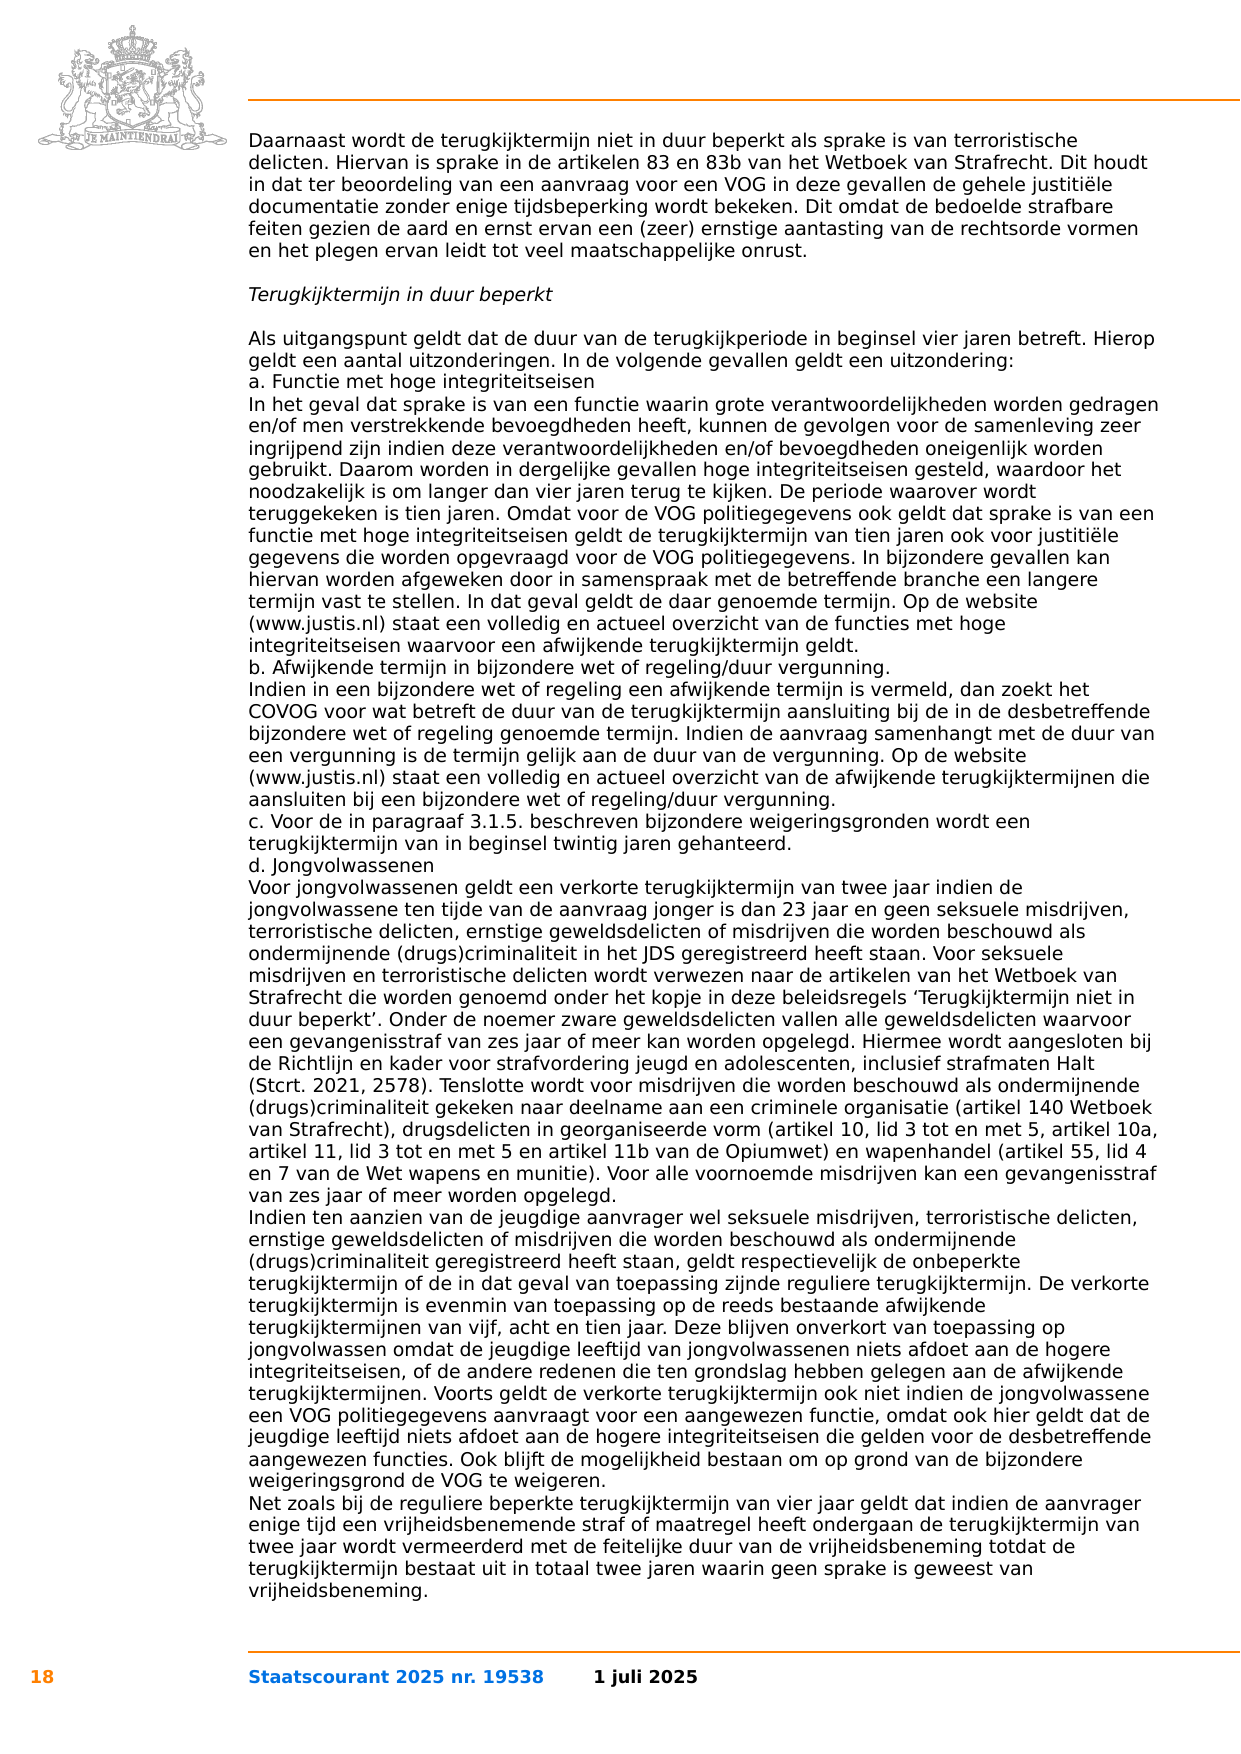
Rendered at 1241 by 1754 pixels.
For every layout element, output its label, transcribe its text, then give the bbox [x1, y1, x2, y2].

text Net zoals bij de reguliere beperkte terugkijktermijn van vier jaar geldt dat indien de aanvrager enige tijd een vrijheidsbenemende straf of maatregel heeft ondergaan de terugkijktermijn van twee jaar wordt vermeerderd met de feitelijke duur van de vrijheidsbeneming totdat de terugkijktermijn bestaat uit in totaal twee jaren waarin geen sprake is geweest van vrijheidsbeneming. [248, 1492, 1163, 1602]
text Indien ten aanzien van de jeugdige aanvrager wel seksuele misdrijven, terroristische delicten, ernstige geweldsdelicten of misdrijven die worden beschouwd als ondermijnende (drugs)criminaliteit geregistreerd heeft staan, geldt respectievelijk de onbeperkte terugkijktermijn of de in dat geval van toepassing zijnde reguliere terugkijktermijn. De verkorte terugkijktermijn is evenmin van toepassing op de reeds bestaande afwijkende terugkijktermijnen van vijf, acht en tien jaar. Deze blijven onverkort van toepassing op jongvolwassen omdat de jeugdige leeftijd van jongvolwassenen niets afdoet aan de hogere integriteitseisen, of de andere redenen die ten grondslag hebben gelegen aan de afwijkende terugkijktermijnen. Voorts geldt de verkorte terugkijktermijn ook niet indien de jongvolwassene een VOG politiegegevens aanvraagt voor een aangewezen functie, omdat ook hier geldt dat de jeugdige leeftijd niets afdoet aan de hogere integriteitseisen die gelden voor de desbetreffende aangewezen functies. Ook blijft de mogelijkheid bestaan om op grond van de bijzondere weigeringsgrond de VOG te weigeren. [248, 1207, 1163, 1492]
picture [38, 25, 227, 150]
text Indien in een bijzondere wet of regeling een afwijkende termijn is vermeld, dan zoekt het COVOG voor wat betreft de duur van de terugkijktermijn aansluiting bij de in de desbetreffende bijzondere wet of regeling genoemde termijn. Indien de aanvraag samenhangt met de duur van een vergunning is de termijn gelijk aan de duur van de vergunning. Op de website (www.justis.nl) staat een volledig en actueel overzicht van de afwijkende terugkijktermijnen die aansluiten bij een bijzondere wet of regeling/duur vergunning. [248, 679, 1163, 811]
text b. Afwijkende termijn in bijzondere wet of regeling/duur vergunning. [248, 657, 1163, 679]
text Voor jongvolwassenen geldt een verkorte terugkijktermijn van twee jaar indien de jongvolwassene ten tijde van de aanvraag jonger is dan 23 jaar en geen seksuele misdrijven, terroristische delicten, ernstige geweldsdelicten of misdrijven die worden beschouwd als ondermijnende (drugs)criminaliteit in het JDS geregistreerd heeft staan. Voor seksuele misdrijven en terroristische delicten wordt verwezen naar de artikelen van het Wetboek van Strafrecht die worden genoemd onder het kopje in deze beleidsregels ‘Terugkijktermijn niet in duur beperkt’. Onder de noemer zware geweldsdelicten vallen alle geweldsdelicten waarvoor een gevangenisstraf van zes jaar of meer kan worden opgelegd. Hiermee wordt aangesloten bij de Richtlijn en kader voor strafvordering jeugd en adolescenten, inclusief strafmaten Halt (Stcrt. 2021, 2578). Tenslotte wordt voor misdrijven die worden beschouwd als ondermijnende (drugs)criminaliteit gekeken naar deelname aan een criminele organisatie (artikel 140 Wetboek van Strafrecht), drugsdelicten in georganiseerde vorm (artikel 10, lid 3 tot en met 5, artikel 10a, artikel 11, lid 3 tot en met 5 en artikel 11b van de Opiumwet) en wapenhandel (artikel 55, lid 4 en 7 van de Wet wapens en munitie). Voor alle voornoemde misdrijven kan een gevangenisstraf van zes jaar of meer worden opgelegd. [248, 877, 1163, 1207]
subtitle Terugkijktermijn in duur beperkt [248, 284, 1163, 306]
text a. Functie met hoge integriteitseisen [248, 371, 1163, 393]
text Daarnaast wordt de terugkijktermijn niet in duur beperkt als sprake is van terroristische delicten. Hiervan is sprake in de artikelen 83 en 83b van het Wetboek van Strafrecht. Dit houdt in dat ter beoordeling van een aanvraag voor een VOG in deze gevallen de gehele justitiële documentatie zonder enige tijdsbeperking wordt bekeken. Dit omdat de bedoelde strafbare feiten gezien de aard en ernst ervan een (zeer) ernstige aantasting van de rechtsorde vormen en het plegen ervan leidt tot veel maatschappelijke onrust. [248, 130, 1163, 262]
text c. Voor de in paragraaf 3.1.5. beschreven bijzondere weigeringsgronden wordt een terugkijktermijn van in beginsel twintig jaren gehanteerd. [248, 811, 1163, 855]
text d. Jongvolwassenen [248, 855, 1163, 877]
text Als uitgangspunt geldt dat de duur van de terugkijkperiode in beginsel vier jaren betreft. Hierop geldt een aantal uitzonderingen. In de volgende gevallen geldt een uitzondering: [248, 327, 1163, 371]
text In het geval dat sprake is van een functie waarin grote verantwoordelijkheden worden gedragen en/of men verstrekkende bevoegdheden heeft, kunnen de gevolgen voor de samenleving zeer ingrijpend zijn indien deze verantwoordelijkheden en/of bevoegdheden oneigenlijk worden gebruikt. Daarom worden in dergelijke gevallen hoge integriteitseisen gesteld, waardoor het noodzakelijk is om langer dan vier jaren terug te kijken. De periode waarover wordt teruggekeken is tien jaren. Omdat voor de VOG politiegegevens ook geldt dat sprake is van een functie met hoge integriteitseisen geldt de terugkijktermijn van tien jaren ook voor justitiële gegevens die worden opgevraagd voor de VOG politiegegevens. In bijzondere gevallen kan hiervan worden afgeweken door in samenspraak met de betreffende branche een langere termijn vast te stellen. In dat geval geldt de daar genoemde termijn. Op de website (www.justis.nl) staat een volledig en actueel overzicht van de functies met hoge integriteitseisen waarvoor een afwijkende terugkijktermijn geldt. [248, 393, 1163, 657]
